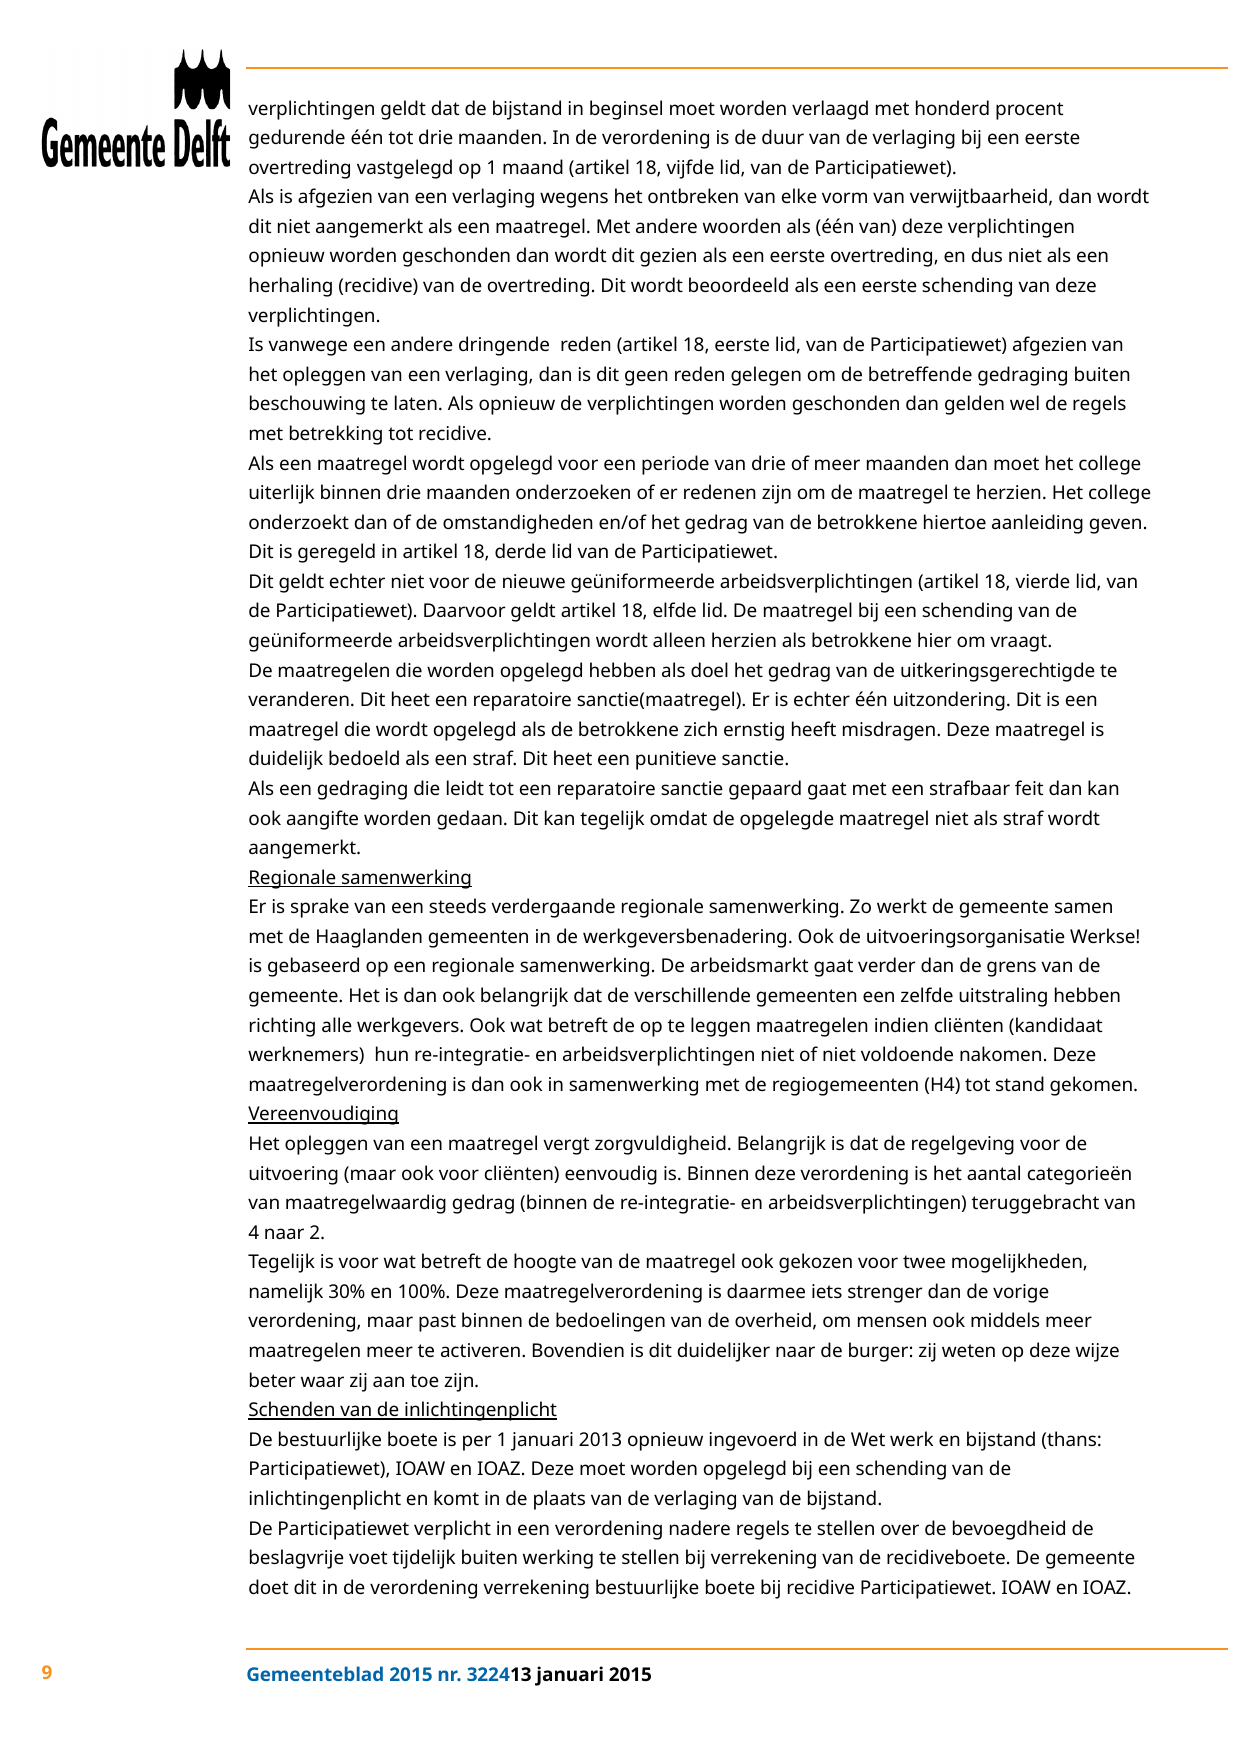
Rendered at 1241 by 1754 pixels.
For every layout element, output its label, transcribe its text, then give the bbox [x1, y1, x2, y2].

text Het opleggen van een maatregel vergt zorgvuldigheid. Belangrijk is dat de regelgeving voor de uitvoering (maar ook voor cliënten) eenvoudig is. Binnen deze verordening is het aantal categorieën van maatregelwaardig gedrag (binnen de re-integratie- en arbeidsverplichtingen) teruggebracht van 4 naar 2. [248, 1130, 1152, 1245]
text Vereenvoudiging [248, 1101, 1152, 1126]
text Dit geldt echter niet voor de nieuwe geüniformeerde arbeidsverplichtingen (artikel 18, vierde lid, van de Participatiewet). Daarvoor geldt artikel 18, elfde lid. De maatregel bij een schending van de geüniformeerde arbeidsverplichtingen wordt alleen herzien als betrokkene hier om vraagt. [248, 568, 1152, 653]
text De Participatiewet verplicht in een verordening nadere regels te stellen over de bevoegdheid de beslagvrije voet tijdelijk buiten werking te stellen bij verrekening van de recidiveboete. De gemeente doet dit in de verordening verrekening bestuurlijke boete bij recidive Participatiewet. IOAW en IOAZ. [248, 1515, 1152, 1600]
text Als een maatregel wordt opgelegd voor een periode van drie of meer maanden dan moet het college uiterlijk binnen drie maanden onderzoeken of er redenen zijn om de maatregel te herzien. Het college onderzoekt dan of de omstandigheden en/of het gedrag van de betrokkene hiertoe aanleiding geven. Dit is geregeld in artikel 18, derde lid van de Participatiewet. [248, 450, 1152, 564]
text verplichtingen geldt dat de bijstand in beginsel moet worden verlaagd met honderd procent gedurende één tot drie maanden. In de verordening is de duur van de verlaging bij een eerste overtreding vastgelegd op 1 maand (artikel 18, vijfde lid, van de Participatiewet). [248, 95, 1152, 180]
text Als een gedraging die leidt tot een reparatoire sanctie gepaard gaat met een strafbaar feit dan kan ook aangifte worden gedaan. Dit kan tegelijk omdat de opgelegde maatregel niet als straf wordt aangemerkt. [248, 775, 1152, 860]
text Tegelijk is voor wat betreft de hoogte van de maatregel ook gekozen voor twee mogelijkheden, namelijk 30% en 100%. Deze maatregelverordening is daarmee iets strenger dan de vorige verordening, maar past binnen de bedoelingen van de overheid, om mensen ook middels meer maatregelen meer te activeren. Bovendien is dit duidelijker naar de burger: zij weten op deze wijze beter waar zij aan toe zijn. [248, 1248, 1152, 1393]
text Is vanwege een andere dringende reden (artikel 18, eerste lid, van de Participatiewet) afgezien van het opleggen van een verlaging, dan is dit geen reden gelegen om de betreffende gedraging buiten beschouwing te laten. Als opnieuw de verplichtingen worden geschonden dan gelden wel de regels met betrekking tot recidive. [248, 331, 1152, 446]
picture [41, 47, 231, 172]
text Schenden van de inlichtingenplicht [248, 1396, 1152, 1422]
text De maatregelen die worden opgelegd hebben als doel het gedrag van de uitkeringsgerechtigde te veranderen. Dit heet een reparatoire sanctie(maatregel). Er is echter één uitzondering. Dit is een maatregel die wordt opgelegd als de betrokkene zich ernstig heeft misdragen. Deze maatregel is duidelijk bedoeld als een straf. Dit heet een punitieve sanctie. [248, 657, 1152, 771]
text Regionale samenwerking [248, 864, 1152, 890]
text Er is sprake van een steeds verdergaande regionale samenwerking. Zo werkt de gemeente samen met de Haaglanden gemeenten in de werkgeversbenadering. Ook de uitvoeringsorganisatie Werkse! is gebaseerd op een regionale samenwerking. De arbeidsmarkt gaat verder dan de grens van de gemeente. Het is dan ook belangrijk dat de verschillende gemeenten een zelfde uitstraling hebben richting alle werkgevers. Ook wat betreft de op te leggen maatregelen indien cliënten (kandidaat werknemers) hun re-integratie- en arbeidsverplichtingen niet of niet voldoende nakomen. Deze maatregelverordening is dan ook in samenwerking met de regiogemeenten (H4) tot stand gekomen. [248, 893, 1152, 1097]
text De bestuurlijke boete is per 1 januari 2013 opnieuw ingevoerd in de Wet werk en bijstand (thans: Participatiewet), IOAW en IOAZ. Deze moet worden opgelegd bij een schending van de inlichtingenplicht en komt in de plaats van de verlaging van de bijstand. [248, 1426, 1152, 1511]
text Als is afgezien van een verlaging wegens het ontbreken van elke vorm van verwijtbaarheid, dan wordt dit niet aangemerkt als een maatregel. Met andere woorden als (één van) deze verplichtingen opnieuw worden geschonden dan wordt dit gezien als een eerste overtreding, en dus niet als een herhaling (recidive) van de overtreding. Dit wordt beoordeeld als een eerste schending van deze verplichtingen. [248, 183, 1152, 328]
